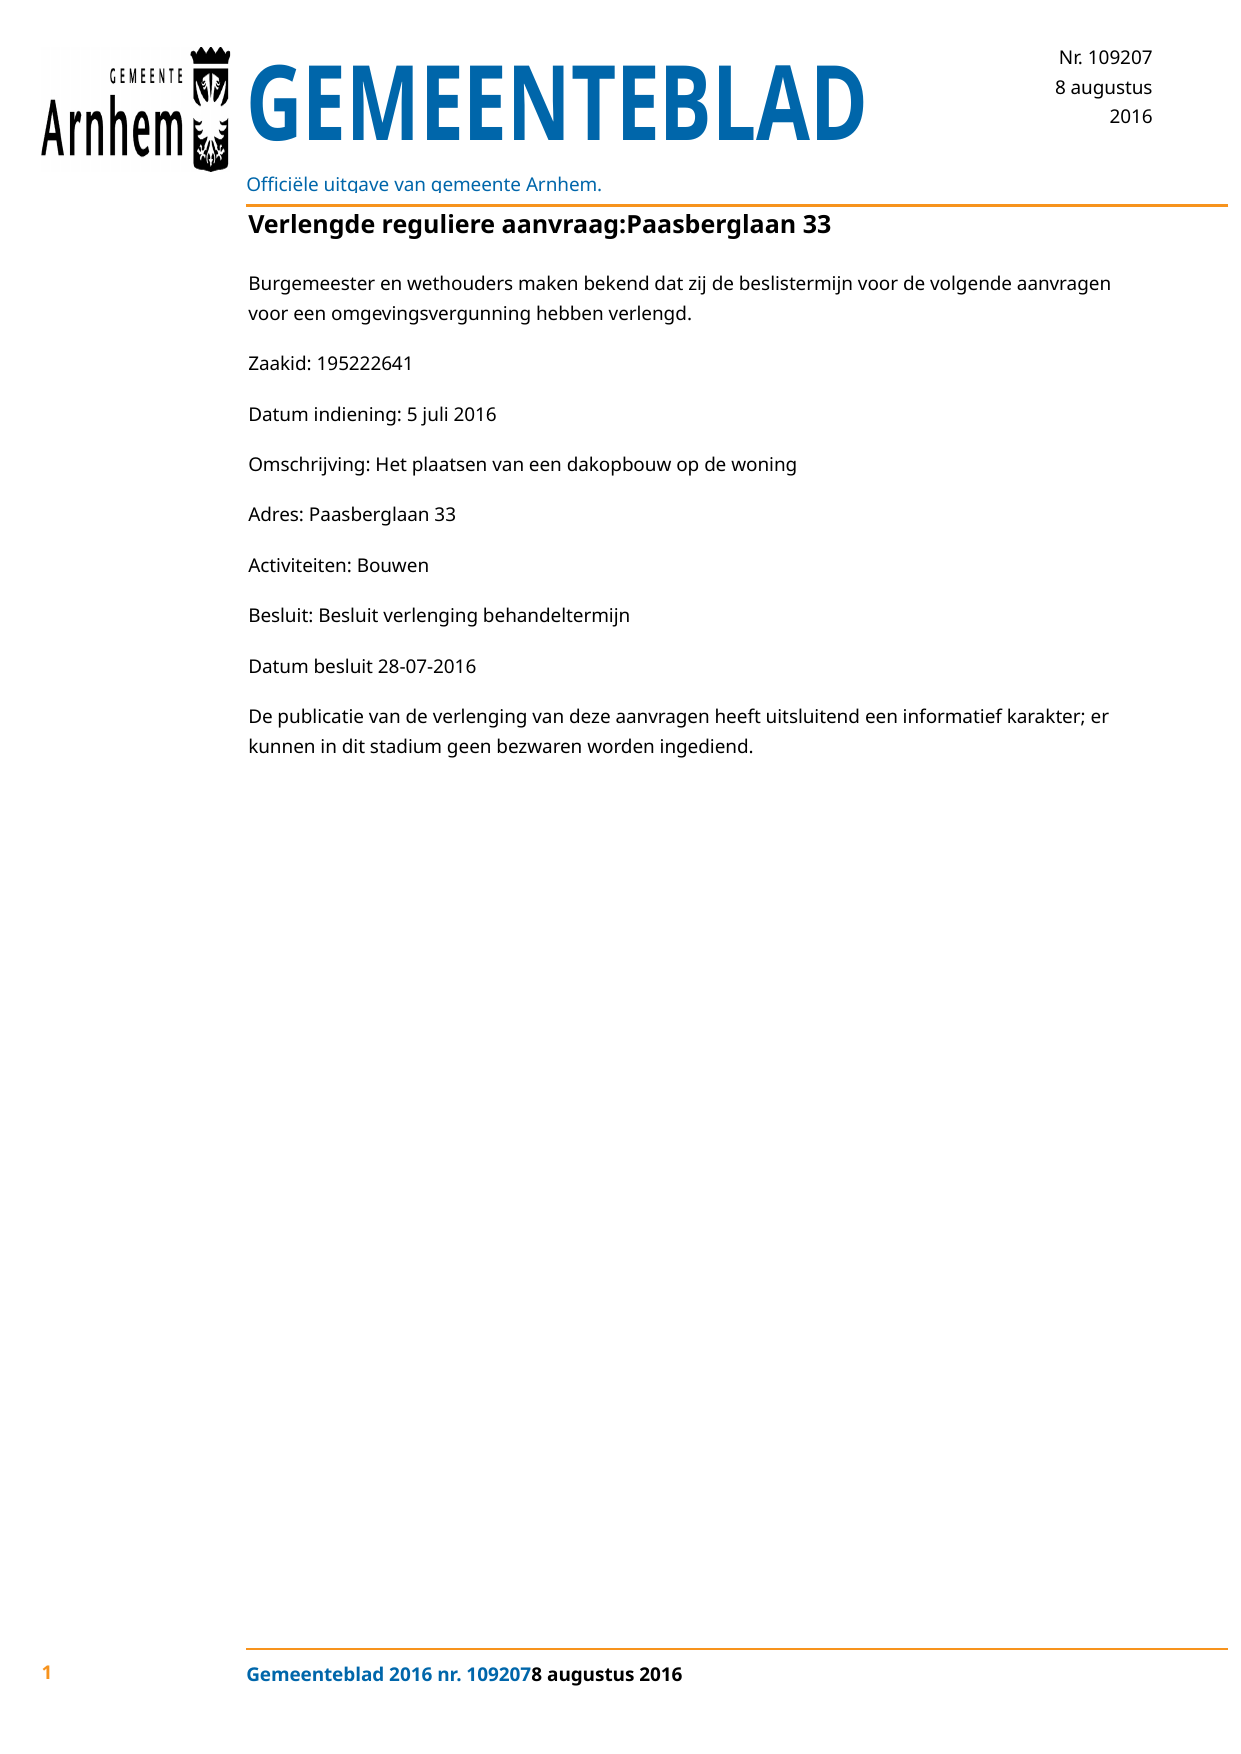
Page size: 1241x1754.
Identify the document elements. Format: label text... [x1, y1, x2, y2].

text Activiteiten: Bouwen [248, 552, 1152, 578]
text Datum besluit 28-07-2016 [248, 653, 1152, 678]
text De publicatie van de verlenging van deze aanvragen heeft uitsluitend een informatief karakter; er kunnen in dit stadium geen bezwaren worden ingediend. [248, 703, 1152, 758]
picture [41, 47, 231, 172]
text Verlengde reguliere aanvraag:Paasberglaan 33 [248, 207, 1152, 241]
text Adres: Paasberglaan 33 [248, 502, 1152, 527]
text Burgemeester en wethouders maken bekend dat zij de beslistermijn voor de volgende aanvragen voor een omgevingsvergunning hebben verlengd. [248, 270, 1152, 326]
text Zaakid: 195222641 [248, 350, 1152, 376]
text Datum indiening: 5 juli 2016 [248, 401, 1152, 426]
text Besluit: Besluit verlenging behandeltermijn [248, 602, 1152, 628]
text Omschrijving: Het plaatsen van een dakopbouw op de woning [248, 451, 1152, 477]
